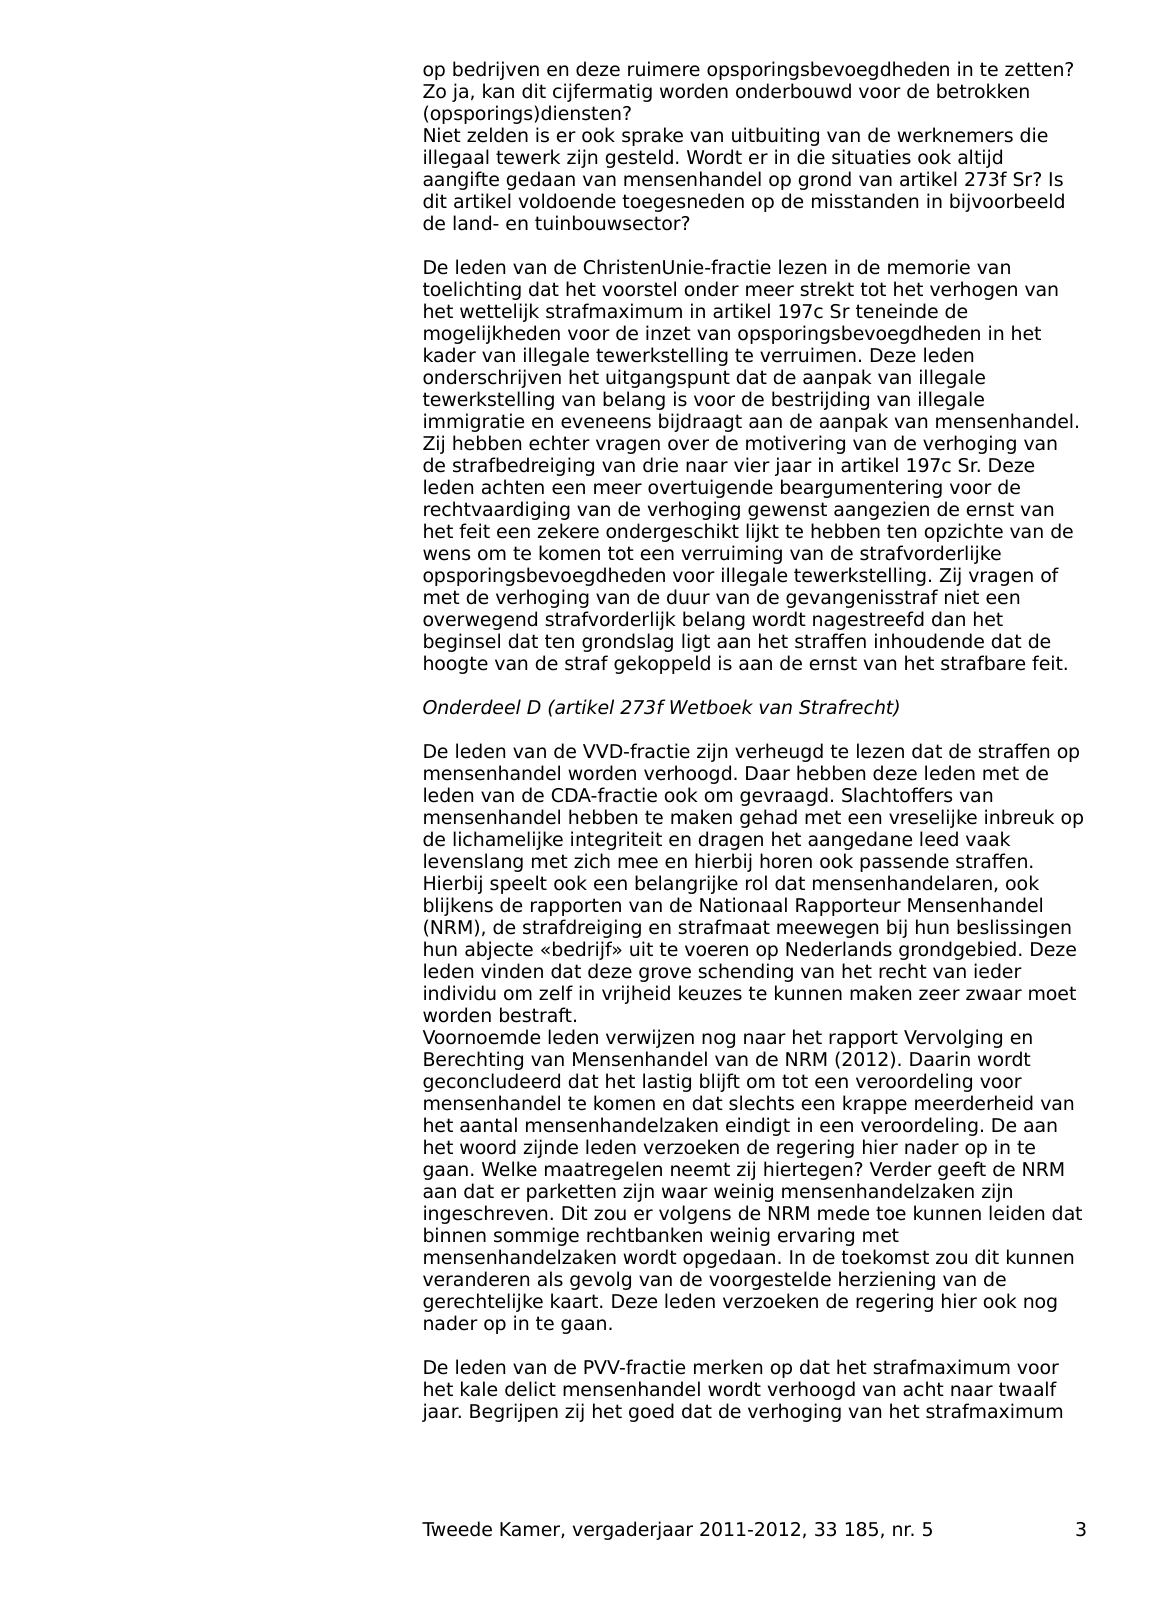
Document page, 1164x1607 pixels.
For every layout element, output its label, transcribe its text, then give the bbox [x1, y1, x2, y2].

subtitle Onderdeel D (artikel 273f Wetboek van Strafrecht) [422, 697, 1087, 719]
text De leden van de PVV-fractie merken op dat het strafmaximum voor het kale delict mensenhandel wordt verhoogd van acht naar twaalf jaar. Begrijpen zij het goed dat de verhoging van het strafmaximum [422, 1357, 1087, 1423]
text Niet zelden is er ook sprake van uitbuiting van de werknemers die illegaal tewerk zijn gesteld. Wordt er in die situaties ook altijd aangifte gedaan van mensenhandel op grond van artikel 273f Sr? Is dit artikel voldoende toegesneden op de misstanden in bijvoorbeeld de land- en tuinbouwsector? [422, 125, 1087, 235]
text De leden van de ChristenUnie-fractie lezen in de memorie van toelichting dat het voorstel onder meer strekt tot het verhogen van het wettelijk strafmaximum in artikel 197c Sr teneinde de mogelijkheden voor de inzet van opsporingsbevoegdheden in het kader van illegale tewerkstelling te verruimen. Deze leden onderschrijven het uitgangspunt dat de aanpak van illegale tewerkstelling van belang is voor de bestrijding van illegale immigratie en eveneens bijdraagt aan de aanpak van mensenhandel. Zij hebben echter vragen over de motivering van de verhoging van de strafbedreiging van drie naar vier jaar in artikel 197c Sr. Deze leden achten een meer overtuigende beargumentering voor de rechtvaardiging van de verhoging gewenst aangezien de ernst van het feit een zekere ondergeschikt lijkt te hebben ten opzichte van de wens om te komen tot een verruiming van de strafvorderlijke opsporingsbevoegdheden voor illegale tewerkstelling. Zij vragen of met de verhoging van de duur van de gevangenisstraf niet een overwegend strafvorderlijk belang wordt nagestreefd dan het beginsel dat ten grondslag ligt aan het straffen inhoudende dat de hoogte van de straf gekoppeld is aan de ernst van het strafbare feit. [422, 257, 1087, 675]
text Voornoemde leden verwijzen nog naar het rapport Vervolging en Berechting van Mensenhandel van de NRM (2012). Daarin wordt geconcludeerd dat het lastig blijft om tot een veroordeling voor mensenhandel te komen en dat slechts een krappe meerderheid van het aantal mensenhandelzaken eindigt in een veroordeling. De aan het woord zijnde leden verzoeken de regering hier nader op in te gaan. Welke maatregelen neemt zij hiertegen? Verder geeft de NRM aan dat er parketten zijn waar weinig mensenhandelzaken zijn ingeschreven. Dit zou er volgens de NRM mede toe kunnen leiden dat binnen sommige rechtbanken weinig ervaring met mensenhandelzaken wordt opgedaan. In de toekomst zou dit kunnen veranderen als gevolg van de voorgestelde herziening van de gerechtelijke kaart. Deze leden verzoeken de regering hier ook nog nader op in te gaan. [422, 1027, 1087, 1334]
text op bedrijven en deze ruimere opsporingsbevoegdheden in te zetten? Zo ja, kan dit cijfermatig worden onderbouwd voor de betrokken (opsporings)diensten? [422, 59, 1087, 125]
text De leden van de VVD-fractie zijn verheugd te lezen dat de straffen op mensenhandel worden verhoogd. Daar hebben deze leden met de leden van de CDA-fractie ook om gevraagd. Slachtoffers van mensenhandel hebben te maken gehad met een vreselijke inbreuk op de lichamelijke integriteit en dragen het aangedane leed vaak levenslang met zich mee en hierbij horen ook passende straffen. Hierbij speelt ook een belangrijke rol dat mensenhandelaren, ook blijkens de rapporten van de Nationaal Rapporteur Mensenhandel (NRM), de strafdreiging en strafmaat meewegen bij hun beslissingen hun abjecte «bedrijf» uit te voeren op Nederlands grondgebied. Deze leden vinden dat deze grove schending van het recht van ieder individu om zelf in vrijheid keuzes te kunnen maken zeer zwaar moet worden bestraft. [422, 741, 1087, 1027]
